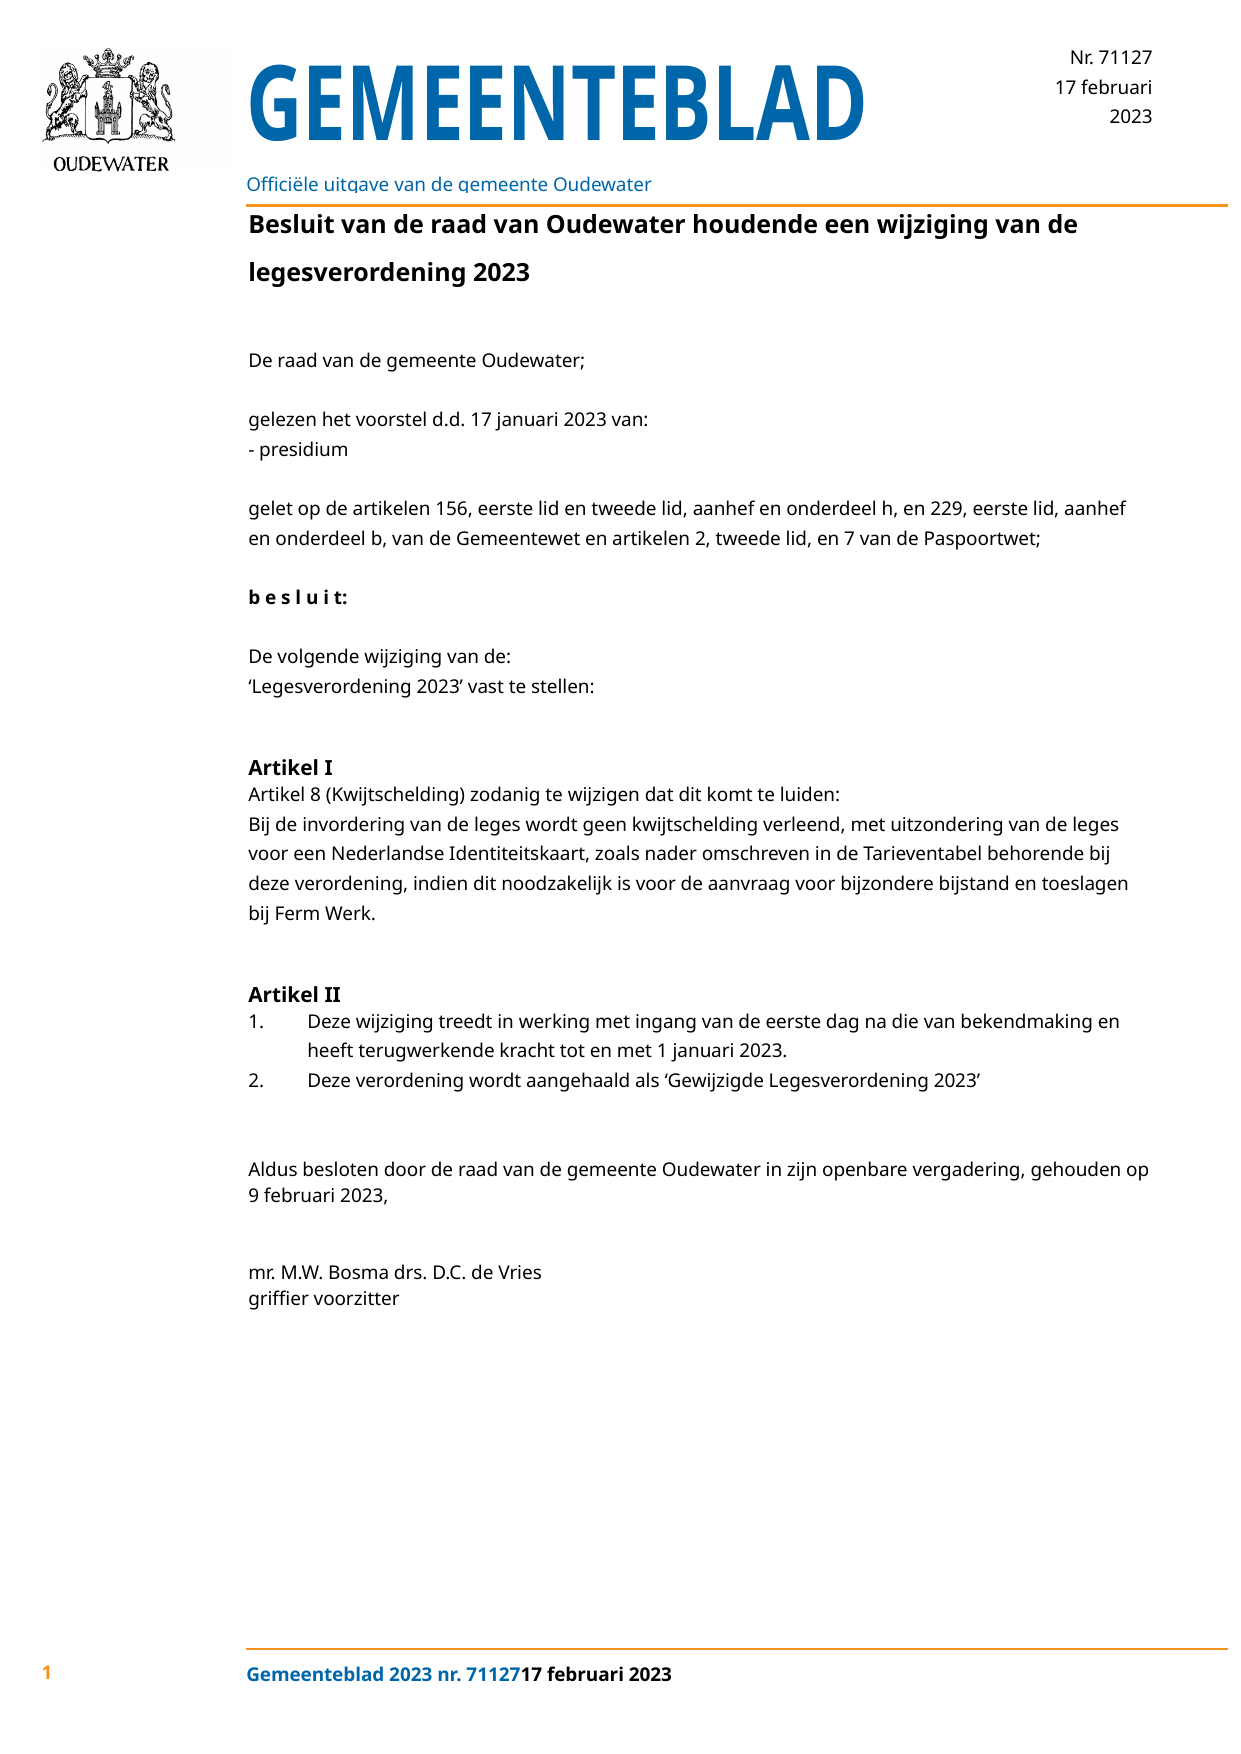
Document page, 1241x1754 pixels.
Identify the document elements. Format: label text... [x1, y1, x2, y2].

text gelet op de artikelen 156, eerste lid en tweede lid, aanhef en onderdeel h, en 229, eerste lid, aanhef en onderdeel b, van de Gemeentewet en artikelen 2, tweede lid, en 7 van de Paspoortwet; [248, 495, 1152, 551]
text Besluit van de raad van Oudewater houdende een wijziging van de legesverordening 2023 [248, 207, 1152, 288]
text De raad van de gemeente Oudewater; [248, 347, 1152, 373]
text Artikel I [248, 753, 1152, 781]
text Artikel II [248, 980, 1152, 1008]
text Aldus besloten door de raad van de gemeente Oudewater in zijn openbare vergadering, gehouden op 9 februari 2023, [248, 1156, 1152, 1207]
text De volgende wijziging van de: [248, 643, 1152, 669]
list Deze verordening wordt aangehaald als ‘Gewijzigde Legesverordening 2023’ [248, 1067, 1152, 1093]
text - presidium [248, 436, 1152, 462]
text b e s l u i t: [248, 584, 1152, 610]
text Artikel 8 (Kwijtschelding) zodanig te wijzigen dat dit komt te luiden: [248, 781, 1152, 807]
text Bij de invordering van de leges wordt geen kwijtschelding verleend, met uitzondering van de leges voor een Nederlandse Identiteitskaart, zoals nader omschreven in de Tarieventabel behorende bij deze verordening, indien dit noodzakelijk is voor de aanvraag voor bijzondere bijstand en toeslagen bij Ferm Werk. [248, 811, 1152, 925]
text ‘Legesverordening 2023’ vast te stellen: [248, 673, 1152, 699]
list Deze wijziging treedt in werking met ingang van de eerste dag na die van bekendmaking en heeft terugwerkende kracht tot en met 1 januari 2023. [248, 1008, 1152, 1063]
picture [41, 47, 231, 172]
text mr. M.W. Bosma drs. D.C. de Vries [248, 1259, 1152, 1285]
text gelezen het voorstel d.d. 17 januari 2023 van: [248, 407, 1152, 432]
text griffier voorzitter [248, 1285, 1152, 1310]
